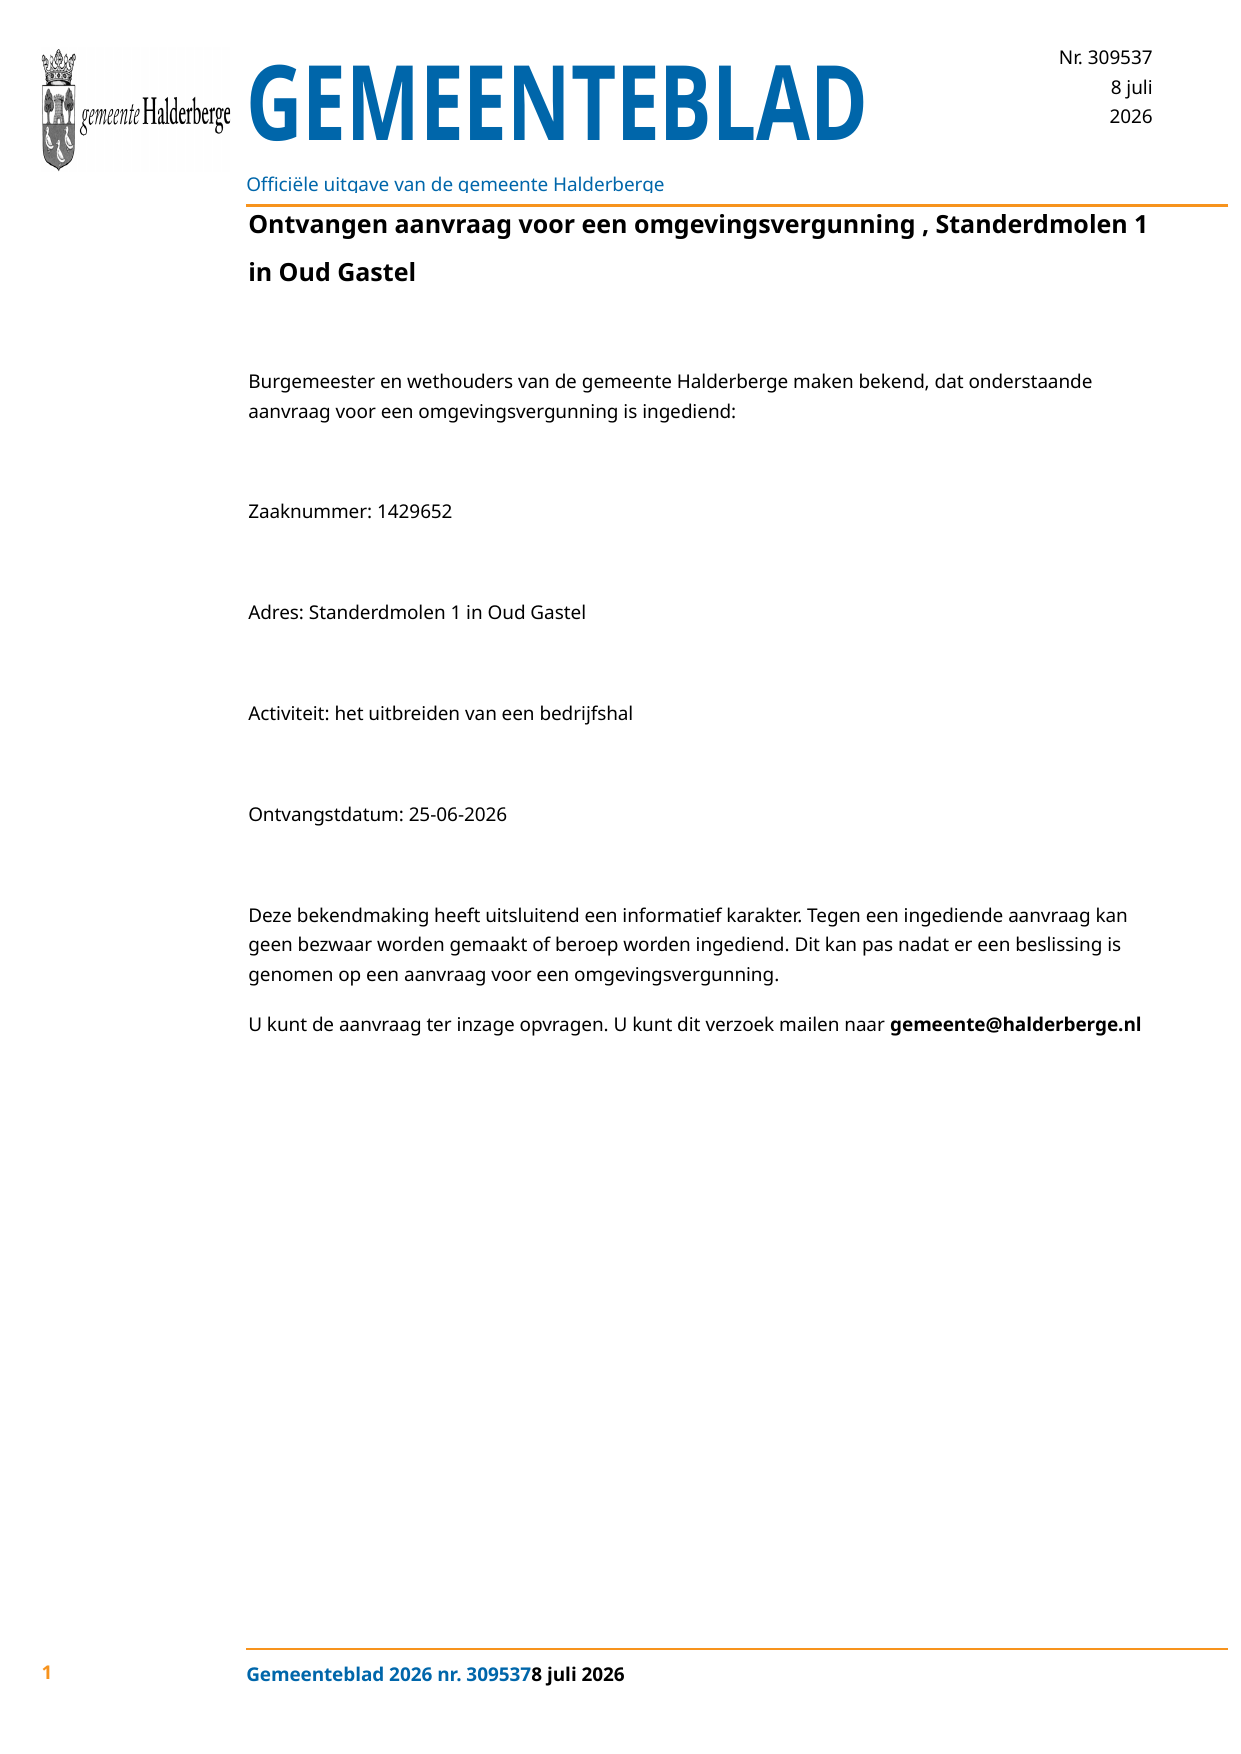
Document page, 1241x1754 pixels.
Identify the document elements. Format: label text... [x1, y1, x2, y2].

text Deze bekendmaking heeft uitsluitend een informatief karakter. Tegen een ingediende aanvraag kan geen bezwaar worden gemaakt of beroep worden ingediend. Dit kan pas nadat er een beslissing is genomen op een aanvraag voor een omgevingsvergunning. [248, 902, 1152, 987]
text Adres: Standerdmolen 1 in Oud Gastel [248, 599, 1152, 625]
text Ontvangstdatum: 25-06-2026 [248, 801, 1152, 827]
text Activiteit: het uitbreiden van een bedrijfshal [248, 700, 1152, 726]
text U kunt de aanvraag ter inzage opvragen. U kunt dit verzoek mailen naar gemeente@halderberge.nl [248, 1012, 1152, 1037]
text Burgemeester en wethouders van de gemeente Halderberge maken bekend, dat onderstaande aanvraag voor een omgevingsvergunning is ingediend: [248, 368, 1152, 424]
text Zaaknummer: 1429652 [248, 499, 1152, 524]
picture [41, 47, 231, 172]
text Ontvangen aanvraag voor een omgevingsvergunning , Standerdmolen 1 in Oud Gastel [248, 207, 1152, 288]
